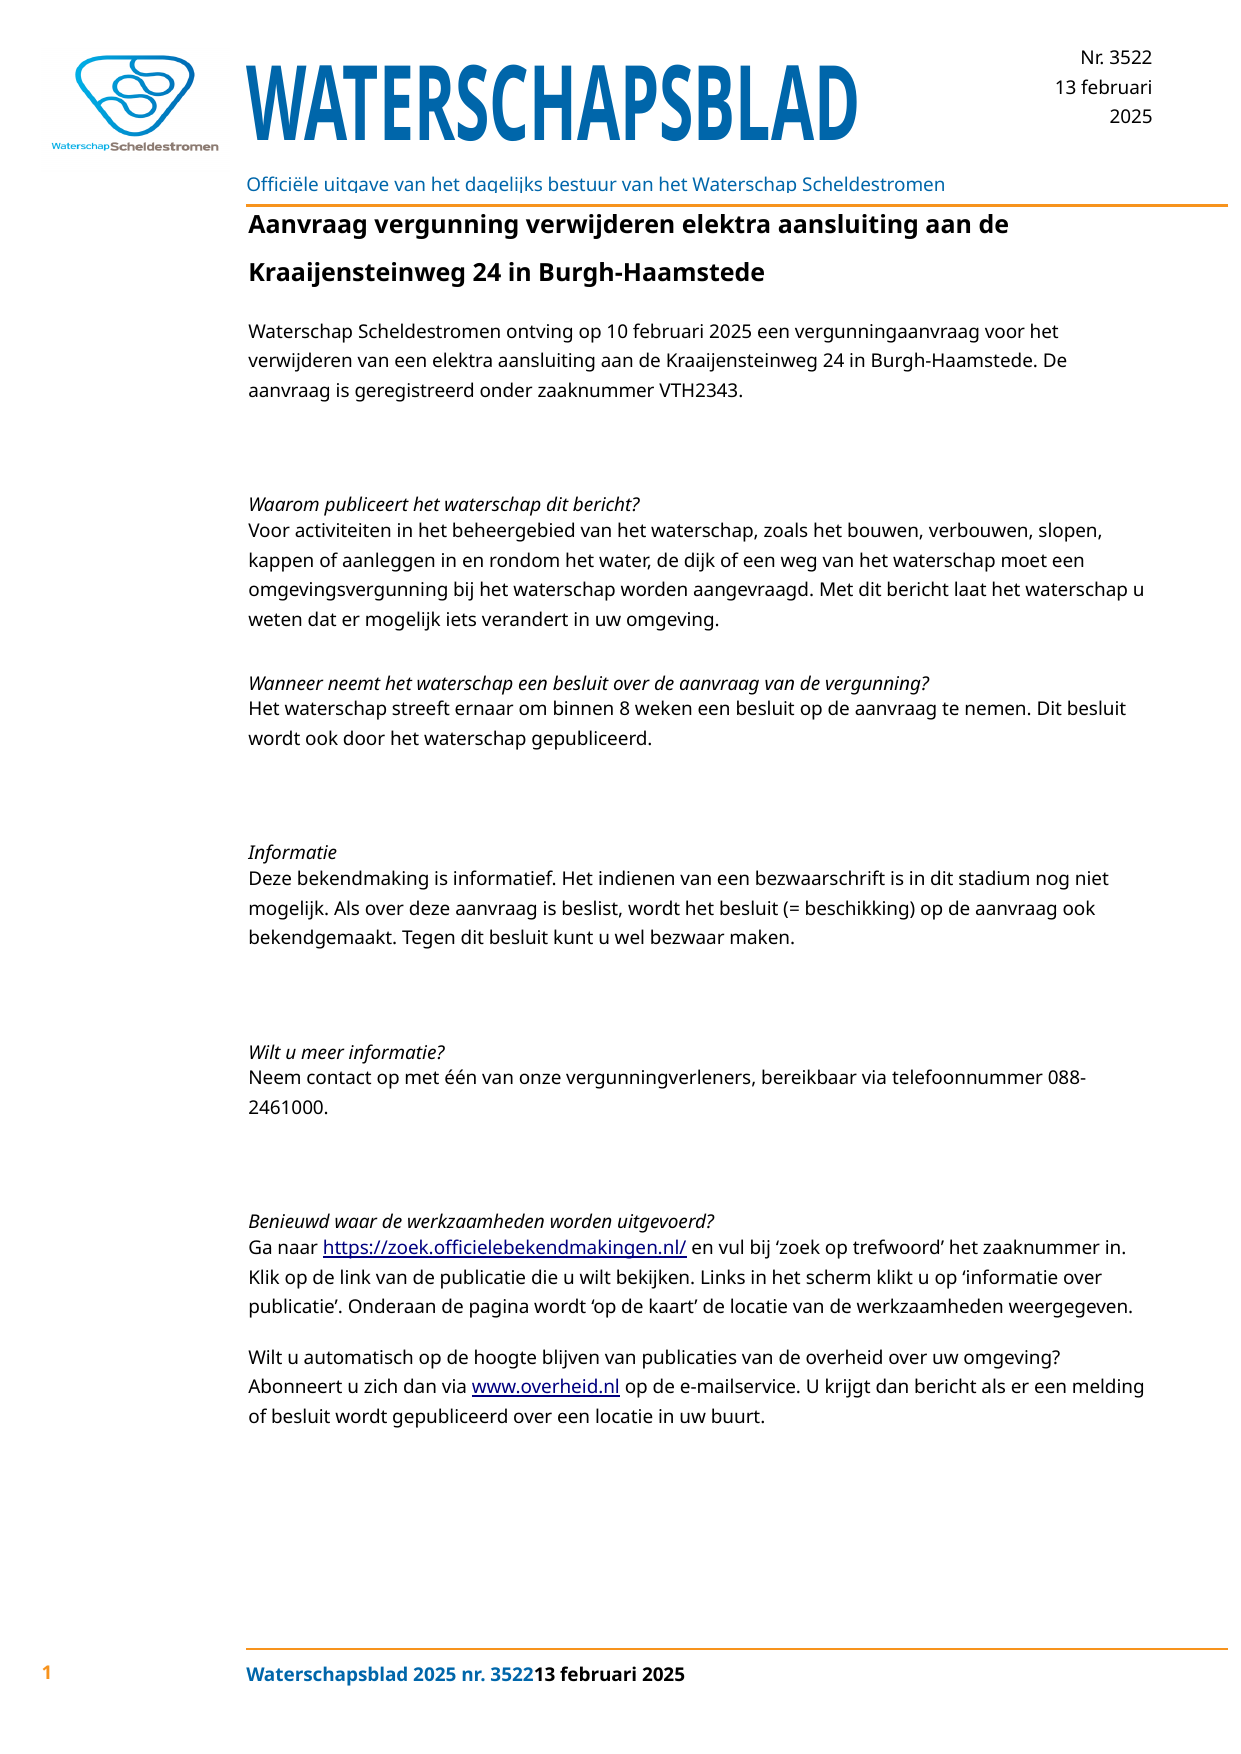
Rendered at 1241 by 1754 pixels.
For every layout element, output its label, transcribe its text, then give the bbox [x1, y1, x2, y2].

text Waterschap Scheldestromen ontving op 10 februari 2025 een vergunningaanvraag voor het verwijderen van een elektra aansluiting aan de Kraaijensteinweg 24 in Burgh-Haamstede. De aanvraag is geregistreerd onder zaaknummer VTH2343. [248, 318, 1152, 403]
text Ga naar https://zoek.officielebekendmakingen.nl/ en vul bij ‘zoek op trefwoord’ het zaaknummer in. Klik op de link van de publicatie die u wilt bekijken. Links in het scherm klikt u op ‘informatie over publicatie’. Onderaan de pagina wordt ‘op de kaart’ de locatie van de werkzaamheden weergegeven. [248, 1234, 1152, 1319]
text Wilt u automatisch op de hoogte blijven van publicaties van de overheid over uw omgeving? Abonneert u zich dan via www.overheid.nl op de e-mailservice. U krijgt dan bericht als er een melding of besluit wordt gepubliceerd over een locatie in uw buurt. [248, 1344, 1152, 1429]
text Het waterschap streeft ernaar om binnen 8 weken een besluit op de aanvraag te nemen. Dit besluit wordt ook door het waterschap gepubliceerd. [248, 696, 1152, 751]
text Informatie [248, 839, 1152, 865]
text Deze bekendmaking is informatief. Het indienen van een bezwaarschrift is in dit stadium nog niet mogelijk. Als over deze aanvraag is beslist, wordt het besluit (= beschikking) op de aanvraag ook bekendgemaakt. Tegen dit besluit kunt u wel bezwaar maken. [248, 865, 1152, 950]
text Benieuwd waar de werkzaamheden worden uitgevoerd? [248, 1208, 1152, 1234]
picture [41, 47, 231, 172]
text Wilt u meer informatie? [248, 1039, 1152, 1064]
text Neem contact op met één van onze vergunningverleners, bereikbaar via telefoonnummer 088-2461000. [248, 1064, 1152, 1120]
text Waarom publiceert het waterschap dit bericht? [248, 491, 1152, 517]
text Aanvraag vergunning verwijderen elektra aansluiting aan de Kraaijensteinweg 24 in Burgh-Haamstede [248, 207, 1152, 288]
text Voor activiteiten in het beheergebied van het waterschap, zoals het bouwen, verbouwen, slopen, kappen of aanleggen in en rondom het water, de dijk of een weg van het waterschap moet een omgevingsvergunning bij het waterschap worden aangevraagd. Met dit bericht laat het waterschap u weten dat er mogelijk iets verandert in uw omgeving. [248, 517, 1152, 632]
text Wanneer neemt het waterschap een besluit over de aanvraag van de vergunning? [248, 670, 1152, 696]
